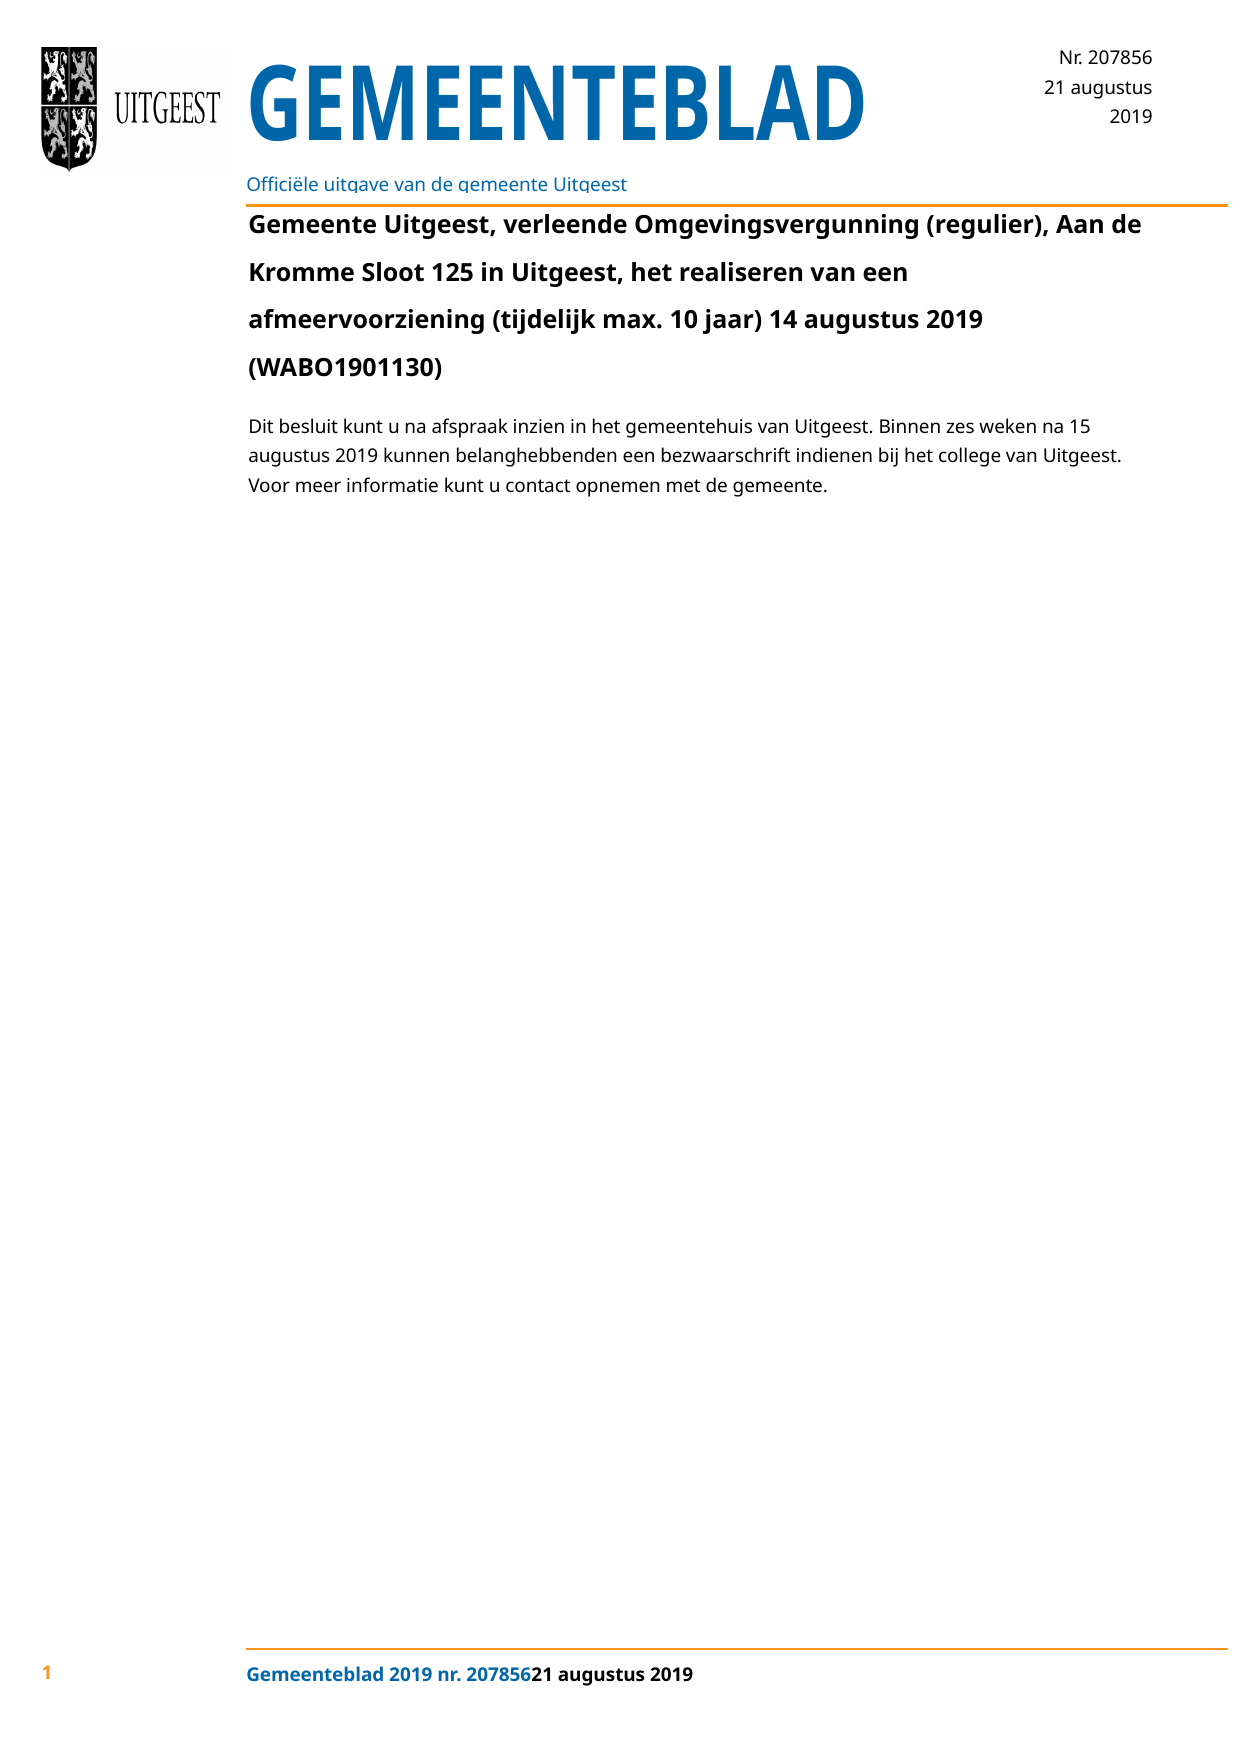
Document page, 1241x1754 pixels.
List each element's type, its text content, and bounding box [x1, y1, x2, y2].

text Gemeente Uitgeest, verleende Omgevingsvergunning (regulier), Aan de Kromme Sloot 125 in Uitgeest, het realiseren van een afmeervoorziening (tijdelijk max. 10 jaar) 14 augustus 2019 (WABO1901130) [248, 207, 1152, 384]
text Dit besluit kunt u na afspraak inzien in het gemeentehuis van Uitgeest. Binnen zes weken na 15 augustus 2019 kunnen belanghebbenden een bezwaarschrift indienen bij het college van Uitgeest. Voor meer informatie kunt u contact opnemen met de gemeente. [248, 413, 1152, 498]
picture [41, 47, 231, 172]
